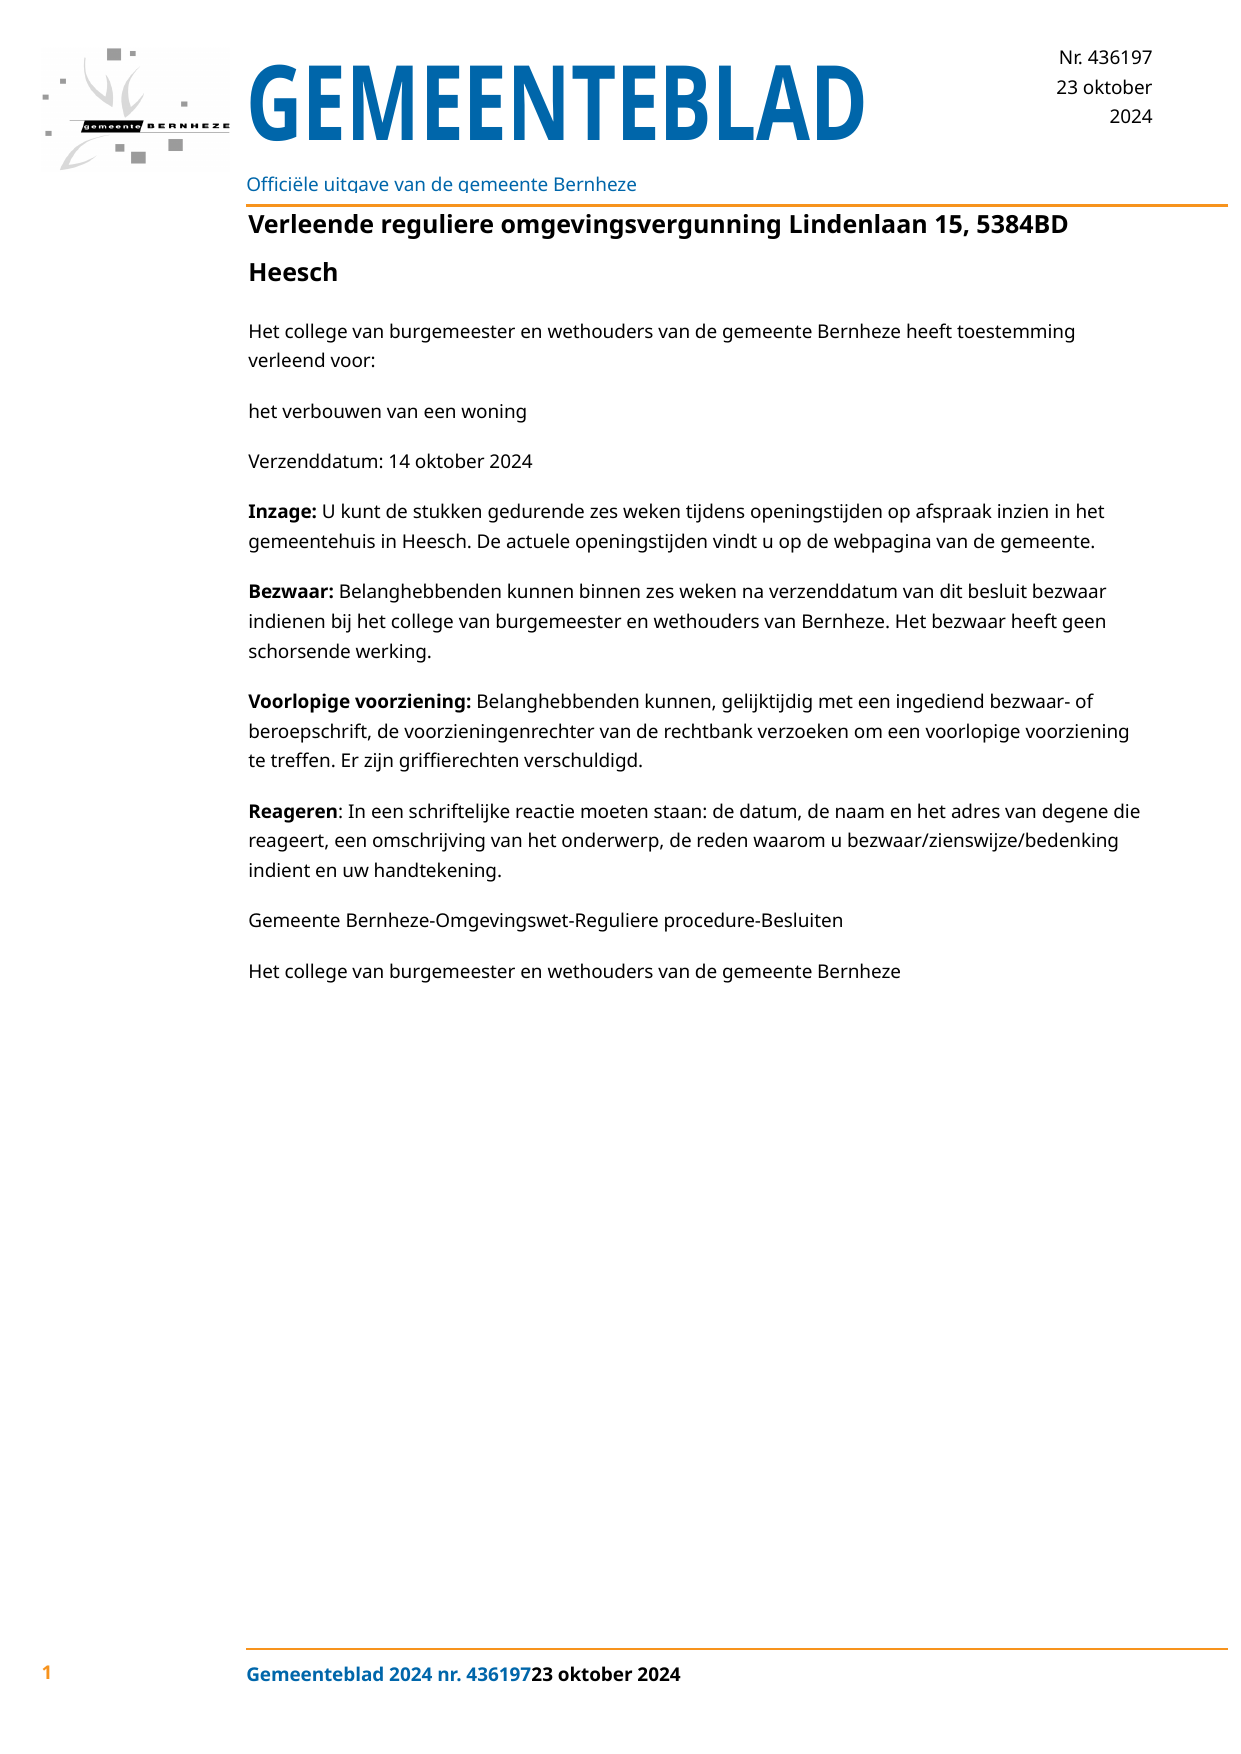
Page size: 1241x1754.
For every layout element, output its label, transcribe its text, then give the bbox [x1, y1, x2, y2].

text Gemeente Bernheze-Omgevingswet-Reguliere procedure-Besluiten [248, 907, 1152, 933]
text Het college van burgemeester en wethouders van de gemeente Bernheze heeft toestemming verleend voor: [248, 318, 1152, 373]
text Reageren: In een schriftelijke reactie moeten staan: de datum, de naam en het adres van degene die reageert, een omschrijving van het onderwerp, de reden waarom u bezwaar/zienswijze/bedenking indient en uw handtekening. [248, 798, 1152, 883]
text Bezwaar: Belanghebbenden kunnen binnen zes weken na verzenddatum van dit besluit bezwaar indienen bij het college van burgemeester en wethouders van Bernheze. Het bezwaar heeft geen schorsende werking. [248, 579, 1152, 664]
text Het college van burgemeester en wethouders van de gemeente Bernheze [248, 958, 1152, 984]
text Inzage: U kunt de stukken gedurende zes weken tijdens openingstijden op afspraak inzien in het gemeentehuis in Heesch. De actuele openingstijden vindt u op de webpagina van de gemeente. [248, 499, 1152, 554]
text Verleende reguliere omgevingsvergunning Lindenlaan 15, 5384BD Heesch [248, 207, 1152, 288]
text het verbouwen van een woning [248, 398, 1152, 424]
text Verzenddatum: 14 oktober 2024 [248, 448, 1152, 474]
picture [41, 47, 231, 172]
text Voorlopige voorziening: Belanghebbenden kunnen, gelijktijdig met een ingediend bezwaar- of beroepschrift, de voorzieningenrechter van de rechtbank verzoeken om een voorlopige voorziening te treffen. Er zijn griffierechten verschuldigd. [248, 688, 1152, 773]
